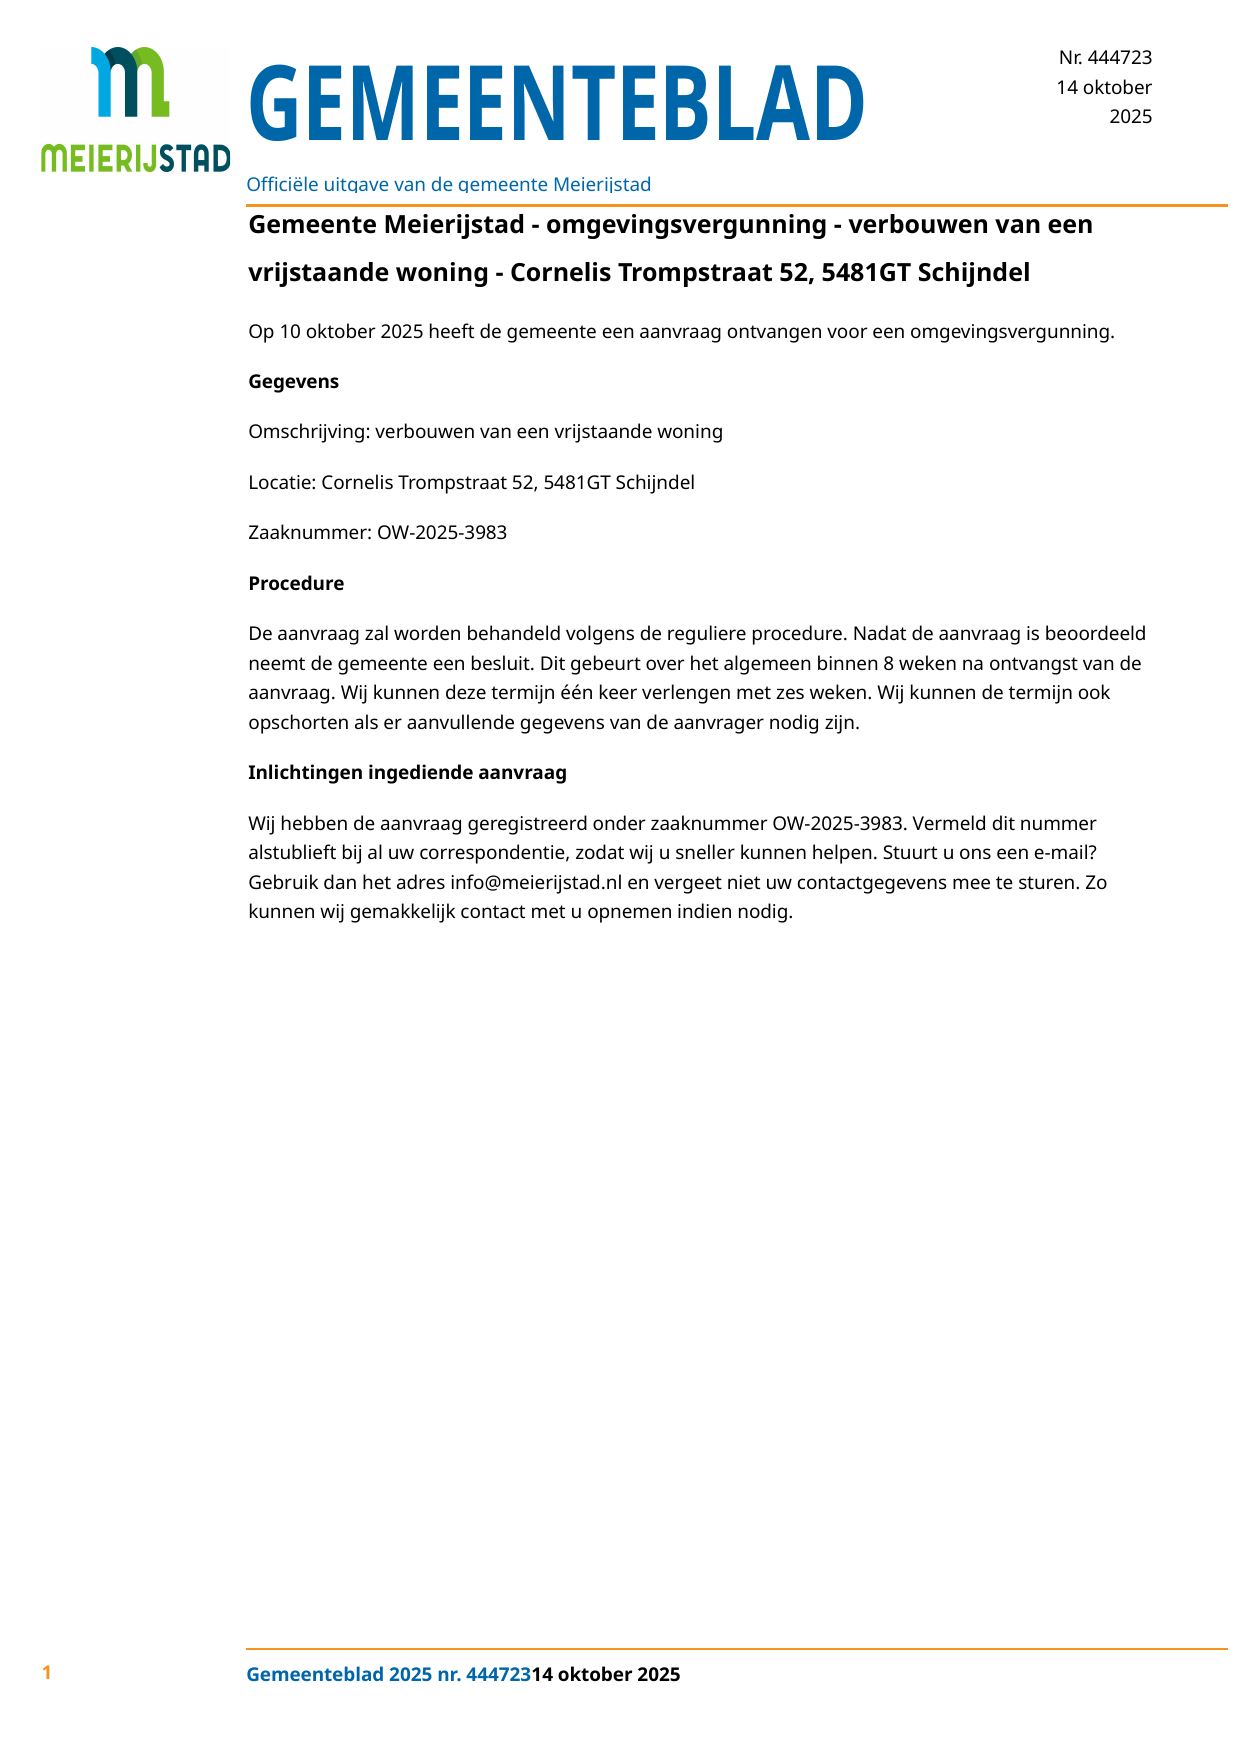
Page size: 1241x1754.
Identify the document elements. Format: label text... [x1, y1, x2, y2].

text Inlichtingen ingediende aanvraag [248, 759, 1152, 785]
text Procedure [248, 570, 1152, 596]
text Omschrijving: verbouwen van een vrijstaande woning [248, 419, 1152, 444]
text Gegevens [248, 368, 1152, 394]
text Op 10 oktober 2025 heeft de gemeente een aanvraag ontvangen voor een omgevingsvergunning. [248, 318, 1152, 344]
text Locatie: Cornelis Trompstraat 52, 5481GT Schijndel [248, 469, 1152, 495]
text De aanvraag zal worden behandeld volgens de reguliere procedure. Nadat de aanvraag is beoordeeld neemt de gemeente een besluit. Dit gebeurt over het algemeen binnen 8 weken na ontvangst van de aanvraag. Wij kunnen deze termijn één keer verlengen met zes weken. Wij kunnen de termijn ook opschorten als er aanvullende gegevens van de aanvrager nodig zijn. [248, 620, 1152, 735]
picture [41, 47, 231, 172]
text Wij hebben de aanvraag geregistreerd onder zaaknummer OW-2025-3983. Vermeld dit nummer alstublieft bij al uw correspondentie, zodat wij u sneller kunnen helpen. Stuurt u ons een e-mail? Gebruik dan het adres info@meierijstad.nl en vergeet niet uw contactgegevens mee te sturen. Zo kunnen wij gemakkelijk contact met u opnemen indien nodig. [248, 810, 1152, 924]
text Gemeente Meierijstad - omgevingsvergunning - verbouwen van een vrijstaande woning - Cornelis Trompstraat 52, 5481GT Schijndel [248, 207, 1152, 288]
text Zaaknummer: OW-2025-3983 [248, 519, 1152, 545]
